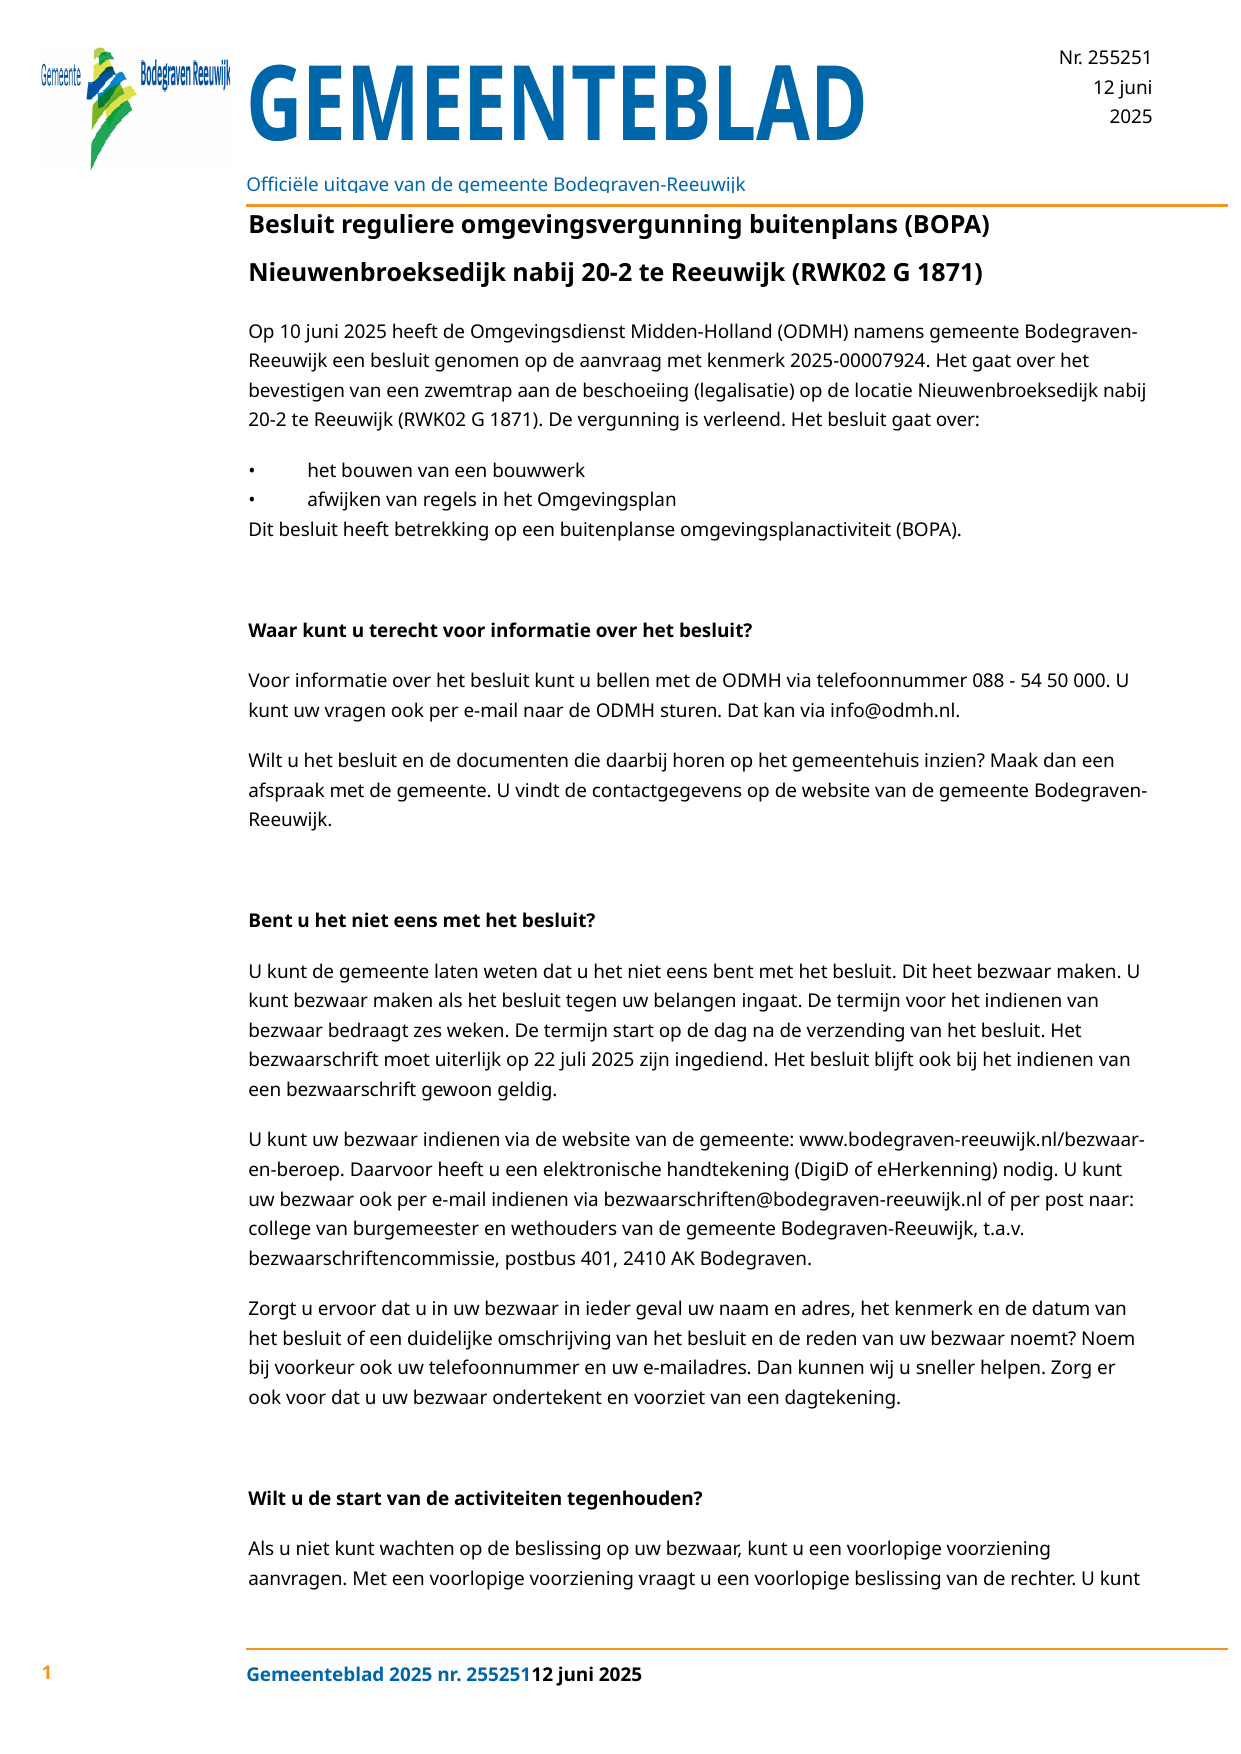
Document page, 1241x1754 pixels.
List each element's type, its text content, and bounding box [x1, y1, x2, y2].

text Wilt u de start van de activiteiten tegenhouden? [248, 1485, 1152, 1511]
list afwijken van regels in het Omgevingsplan [248, 487, 1152, 512]
text Bent u het niet eens met het besluit? [248, 907, 1152, 933]
text Op 10 juni 2025 heeft de Omgevingsdienst Midden-Holland (ODMH) namens gemeente Bodegraven-Reeuwijk een besluit genomen op de aanvraag met kenmerk 2025-00007924. Het gaat over het bevestigen van een zwemtrap aan de beschoeiing (legalisatie) op de locatie Nieuwenbroeksedijk nabij 20-2 te Reeuwijk (RWK02 G 1871). De vergunning is verleend. Het besluit gaat over: [248, 318, 1152, 432]
text Dit besluit heeft betrekking op een buitenplanse omgevingsplanactiviteit (BOPA). [248, 516, 1152, 542]
text U kunt uw bezwaar indienen via de website van de gemeente: www.bodegraven-reeuwijk.nl/bezwaar-en-beroep. Daarvoor heeft u een elektronische handtekening (DigiD of eHerkenning) nodig. U kunt uw bezwaar ook per e-mail indienen via bezwaarschriften@bodegraven-reeuwijk.nl of per post naar: college van burgemeester en wethouders van de gemeente Bodegraven-Reeuwijk, t.a.v. bezwaarschriftencommissie, postbus 401, 2410 AK Bodegraven. [248, 1127, 1152, 1271]
text Besluit reguliere omgevingsvergunning buitenplans (BOPA) Nieuwenbroeksedijk nabij 20-2 te Reeuwijk (RWK02 G 1871) [248, 207, 1152, 288]
text U kunt de gemeente laten weten dat u het niet eens bent met het besluit. Dit heet bezwaar maken. U kunt bezwaar maken als het besluit tegen uw belangen ingaat. De termijn voor het indienen van bezwaar bedraagt zes weken. De termijn start op de dag na de verzending van het besluit. Het bezwaarschrift moet uiterlijk op 22 juli 2025 zijn ingediend. Het besluit blijft ook bij het indienen van een bezwaarschrift gewoon geldig. [248, 958, 1152, 1102]
text Zorgt u ervoor dat u in uw bezwaar in ieder geval uw naam en adres, het kenmerk en de datum van het besluit of een duidelijke omschrijving van het besluit en de reden van uw bezwaar noemt? Noem bij voorkeur ook uw telefoonnummer en uw e-mailadres. Dan kunnen wij u sneller helpen. Zorg er ook voor dat u uw bezwaar ondertekent en voorziet van een dagtekening. [248, 1295, 1152, 1410]
text Als u niet kunt wachten op de beslissing op uw bezwaar, kunt u een voorlopige voorziening aanvragen. Met een voorlopige voorziening vraagt u een voorlopige beslissing van de rechter. U kunt [248, 1535, 1152, 1591]
list het bouwen van een bouwwerk [248, 457, 1152, 483]
picture [41, 47, 231, 172]
text Voor informatie over het besluit kunt u bellen met de ODMH via telefoonnummer 088 - 54 50 000. U kunt uw vragen ook per e-mail naar de ODMH sturen. Dat kan via info@odmh.nl. [248, 667, 1152, 723]
text Wilt u het besluit en de documenten die daarbij horen op het gemeentehuis inzien? Maak dan een afspraak met de gemeente. U vindt de contactgegevens op de website van de gemeente Bodegraven-Reeuwijk. [248, 747, 1152, 832]
text Waar kunt u terecht voor informatie over het besluit? [248, 617, 1152, 643]
